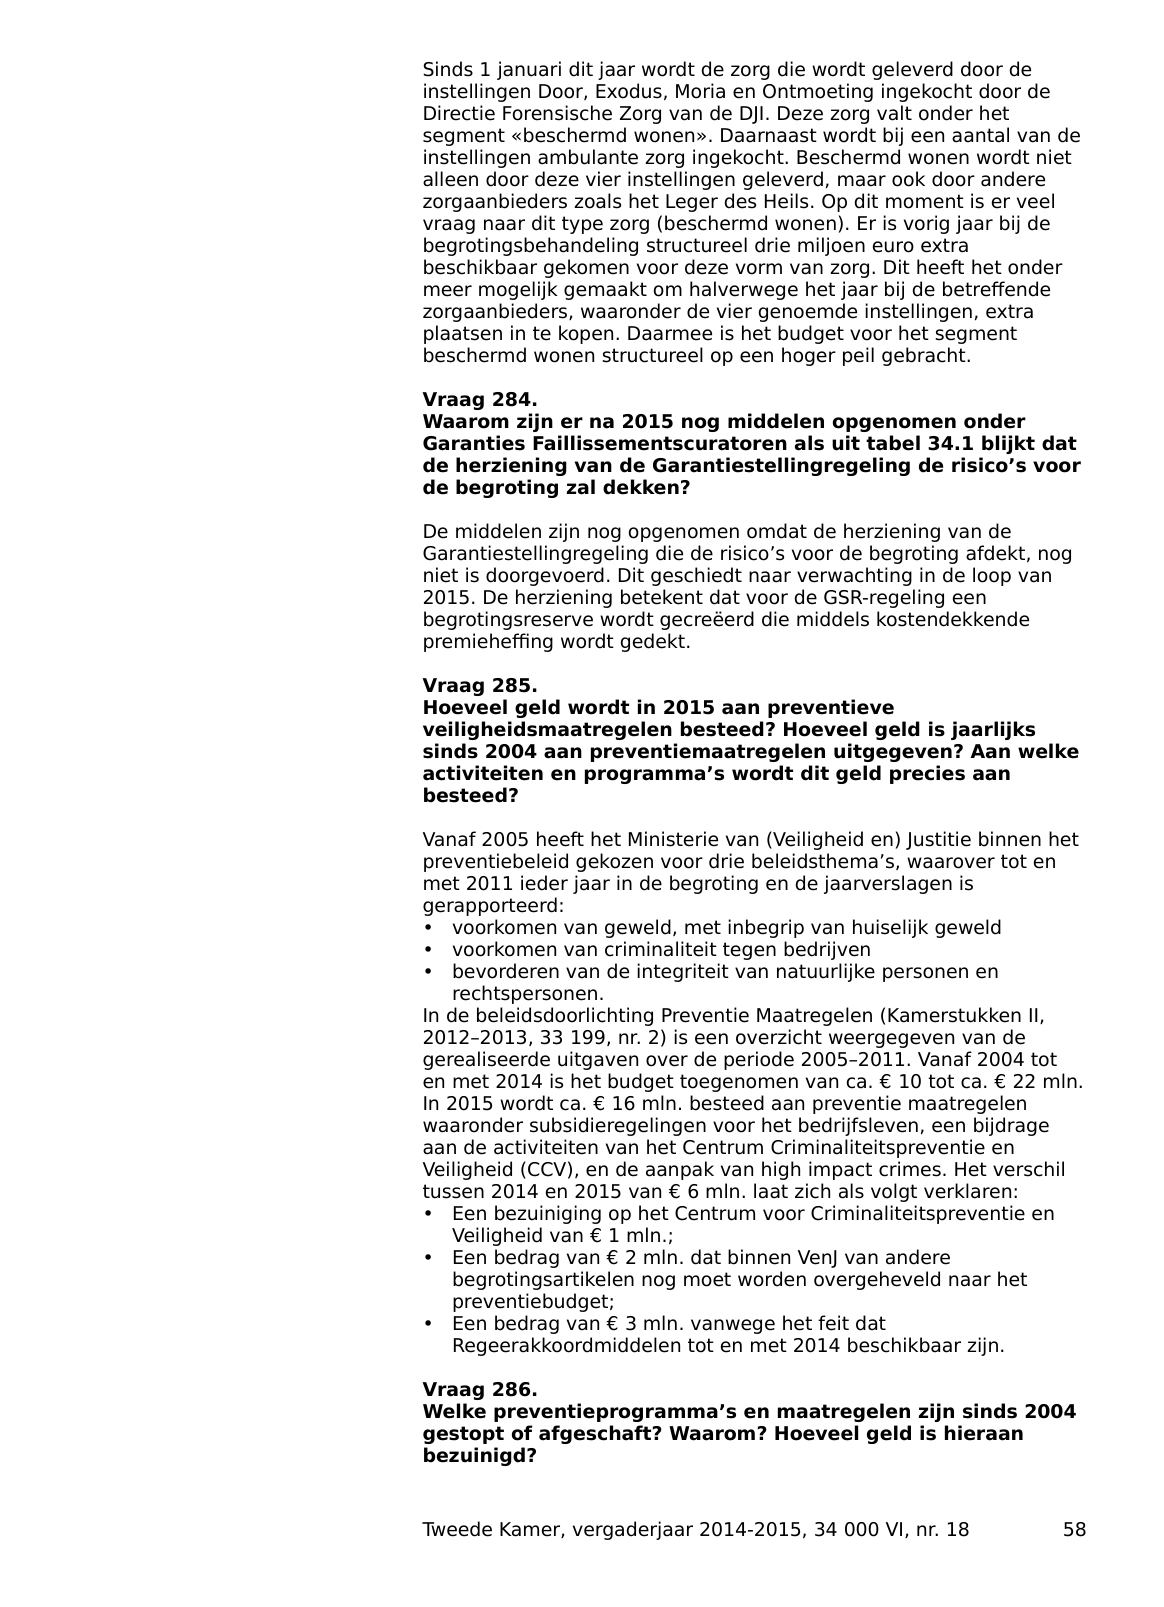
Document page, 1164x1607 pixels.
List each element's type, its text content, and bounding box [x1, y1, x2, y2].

text In 2015 wordt ca. € 16 mln. besteed aan preventie maatregelen waaronder subsidieregelingen voor het bedrijfsleven, een bijdrage aan de activiteiten van het Centrum Criminaliteitspreventie en Veiligheid (CCV), en de aanpak van high impact crimes. Het verschil tussen 2014 en 2015 van € 6 mln. laat zich als volgt verklaren: [422, 1093, 1087, 1203]
text De middelen zijn nog opgenomen omdat de herziening van de Garantiestellingregeling die de risico’s voor de begroting afdekt, nog niet is doorgevoerd. Dit geschiedt naar verwachting in de loop van 2015. De herziening betekent dat voor de GSR-regeling een begrotingsreserve wordt gecreëerd die middels kostendekkende premieheffing wordt gedekt. [422, 521, 1087, 653]
text • voorkomen van criminaliteit tegen bedrijven [422, 939, 1087, 961]
text • Een bezuiniging op het Centrum voor Criminaliteitspreventie en Veiligheid van € 1 mln.; [422, 1203, 1087, 1247]
text • Een bedrag van € 2 mln. dat binnen VenJ van andere begrotingsartikelen nog moet worden overgeheveld naar het preventiebudget; [422, 1247, 1087, 1313]
text • Een bedrag van € 3 mln. vanwege het feit dat Regeerakkoordmiddelen tot en met 2014 beschikbaar zijn. [422, 1313, 1087, 1357]
text Vraag 286. [422, 1379, 1087, 1401]
text Vraag 284. [422, 389, 1087, 411]
text • voorkomen van geweld, met inbegrip van huiselijk geweld [422, 917, 1087, 939]
text In de beleidsdoorlichting Preventie Maatregelen (Kamerstukken II, 2012–2013, 33 199, nr. 2) is een overzicht weergegeven van de gerealiseerde uitgaven over de periode 2005–2011. Vanaf 2004 tot en met 2014 is het budget toegenomen van ca. € 10 tot ca. € 22 mln. [422, 1005, 1087, 1093]
text Waarom zijn er na 2015 nog middelen opgenomen onder Garanties Faillissementscuratoren als uit tabel 34.1 blijkt dat de herziening van de Garantiestellingregeling de risico’s voor de begroting zal dekken? [422, 411, 1087, 499]
text • bevorderen van de integriteit van natuurlijke personen en rechtspersonen. [422, 961, 1087, 1005]
text Vraag 285. [422, 675, 1087, 697]
text Vanaf 2005 heeft het Ministerie van (Veiligheid en) Justitie binnen het preventiebeleid gekozen voor drie beleidsthema’s, waarover tot en met 2011 ieder jaar in de begroting en de jaarverslagen is gerapporteerd: [422, 829, 1087, 917]
text Sinds 1 januari dit jaar wordt de zorg die wordt geleverd door de instellingen Door, Exodus, Moria en Ontmoeting ingekocht door de Directie Forensische Zorg van de DJI. Deze zorg valt onder het segment «beschermd wonen». Daarnaast wordt bij een aantal van de instellingen ambulante zorg ingekocht. Beschermd wonen wordt niet alleen door deze vier instellingen geleverd, maar ook door andere zorgaanbieders zoals het Leger des Heils. Op dit moment is er veel vraag naar dit type zorg (beschermd wonen). Er is vorig jaar bij de begrotingsbehandeling structureel drie miljoen euro extra beschikbaar gekomen voor deze vorm van zorg. Dit heeft het onder meer mogelijk gemaakt om halverwege het jaar bij de betreffende zorgaanbieders, waaronder de vier genoemde instellingen, extra plaatsen in te kopen. Daarmee is het budget voor het segment beschermd wonen structureel op een hoger peil gebracht. [422, 59, 1087, 367]
text Hoeveel geld wordt in 2015 aan preventieve veiligheidsmaatregelen besteed? Hoeveel geld is jaarlijks sinds 2004 aan preventiemaatregelen uitgegeven? Aan welke activiteiten en programma’s wordt dit geld precies aan besteed? [422, 697, 1087, 807]
text Welke preventieprogramma’s en maatregelen zijn sinds 2004 gestopt of afgeschaft? Waarom? Hoeveel geld is hieraan bezuinigd? [422, 1401, 1087, 1467]
